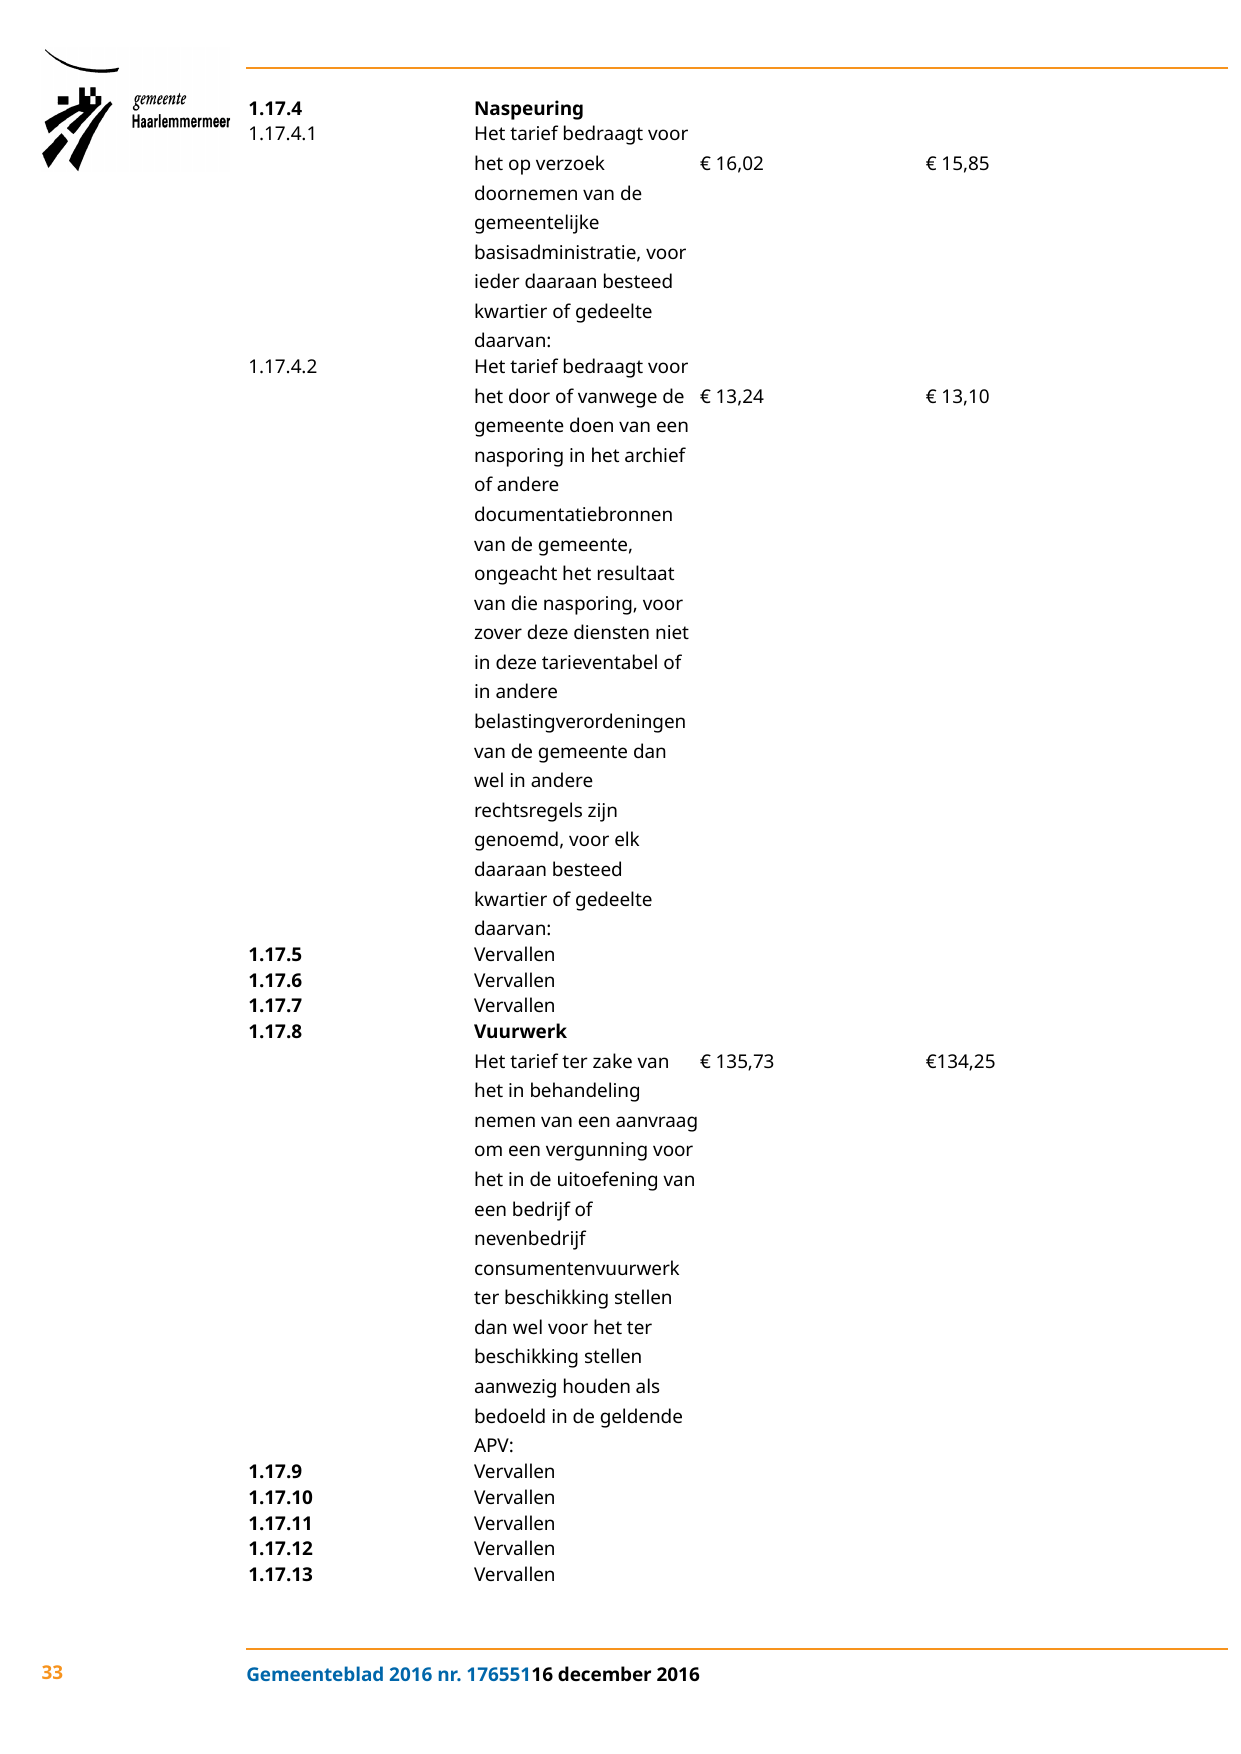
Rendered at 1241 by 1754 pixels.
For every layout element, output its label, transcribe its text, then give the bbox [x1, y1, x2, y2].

table_cell Vervallen [474, 1510, 700, 1535]
table_cell 1.17.4.1 [248, 121, 474, 353]
table_cell 1.17.11 [248, 1510, 474, 1535]
table_cell 1.17.9 [248, 1458, 474, 1484]
table_cell 1.17.13 [248, 1561, 474, 1587]
table_cell [700, 95, 926, 121]
table_cell [700, 993, 926, 1018]
table_cell [700, 941, 926, 967]
table_cell Vervallen [474, 1561, 700, 1587]
table_cell [700, 1561, 926, 1587]
table_cell €134,25 [926, 1018, 1152, 1458]
table_cell Het tarief bedraagt voor het op verzoek doornemen van de gemeentelijke basisadministratie, voor ieder daaraan besteed kwartier of gedeelte daarvan: [474, 121, 700, 353]
table_cell 1.17.4 [248, 95, 474, 121]
table_cell Vervallen [474, 1535, 700, 1561]
table_cell [926, 1535, 1152, 1561]
table_cell € 13,24 [700, 353, 926, 941]
table_cell 1.17.12 [248, 1535, 474, 1561]
table_cell [926, 1458, 1152, 1484]
table_cell [700, 1458, 926, 1484]
table_cell 1.17.6 [248, 967, 474, 993]
table_cell Vervallen [474, 993, 700, 1018]
table_cell [926, 993, 1152, 1018]
table_cell [926, 1484, 1152, 1510]
table_cell Naspeuring [474, 95, 700, 121]
table_cell € 13,10 [926, 353, 1152, 941]
table_cell [926, 1561, 1152, 1587]
table_cell [700, 1484, 926, 1510]
table_cell [700, 1510, 926, 1535]
picture [41, 47, 231, 172]
table_cell Het tarief bedraagt voor het door of vanwege de gemeente doen van een nasporing in het archief of andere documentatiebronnen van de gemeente, ongeacht het resultaat van die nasporing, voor zover deze diensten niet in deze tarieventabel of in andere belastingverordeningen van de gemeente dan wel in andere rechtsregels zijn genoemd, voor elk daaraan besteed kwartier of gedeelte daarvan: [474, 353, 700, 941]
table_cell [926, 941, 1152, 967]
table_cell [700, 967, 926, 993]
table_cell Vervallen [474, 941, 700, 967]
table_cell 1.17.8 [248, 1018, 474, 1458]
table_cell [926, 95, 1152, 121]
table_cell Vervallen [474, 1484, 700, 1510]
table_cell [926, 1510, 1152, 1535]
table_cell € 135,73 [700, 1018, 926, 1458]
table_cell [700, 1535, 926, 1561]
table_cell Vervallen [474, 1458, 700, 1484]
table_cell 1.17.5 [248, 941, 474, 967]
table_cell Vervallen [474, 967, 700, 993]
table_cell 1.17.4.2 [248, 353, 474, 941]
table_cell [926, 967, 1152, 993]
table_cell 1.17.7 [248, 993, 474, 1018]
table_cell € 15,85 [926, 121, 1152, 353]
table_cell 1.17.10 [248, 1484, 474, 1510]
table_cell € 16,02 [700, 121, 926, 353]
table_cell Vuurwerk Het tarief ter zake van het in behandeling nemen van een aanvraag om een vergunning voor het in de uitoefening van een bedrijf of nevenbedrijf consumentenvuurwerk ter beschikking stellen dan wel voor het ter beschikking stellen aanwezig houden als bedoeld in de geldende APV: [474, 1018, 700, 1458]
